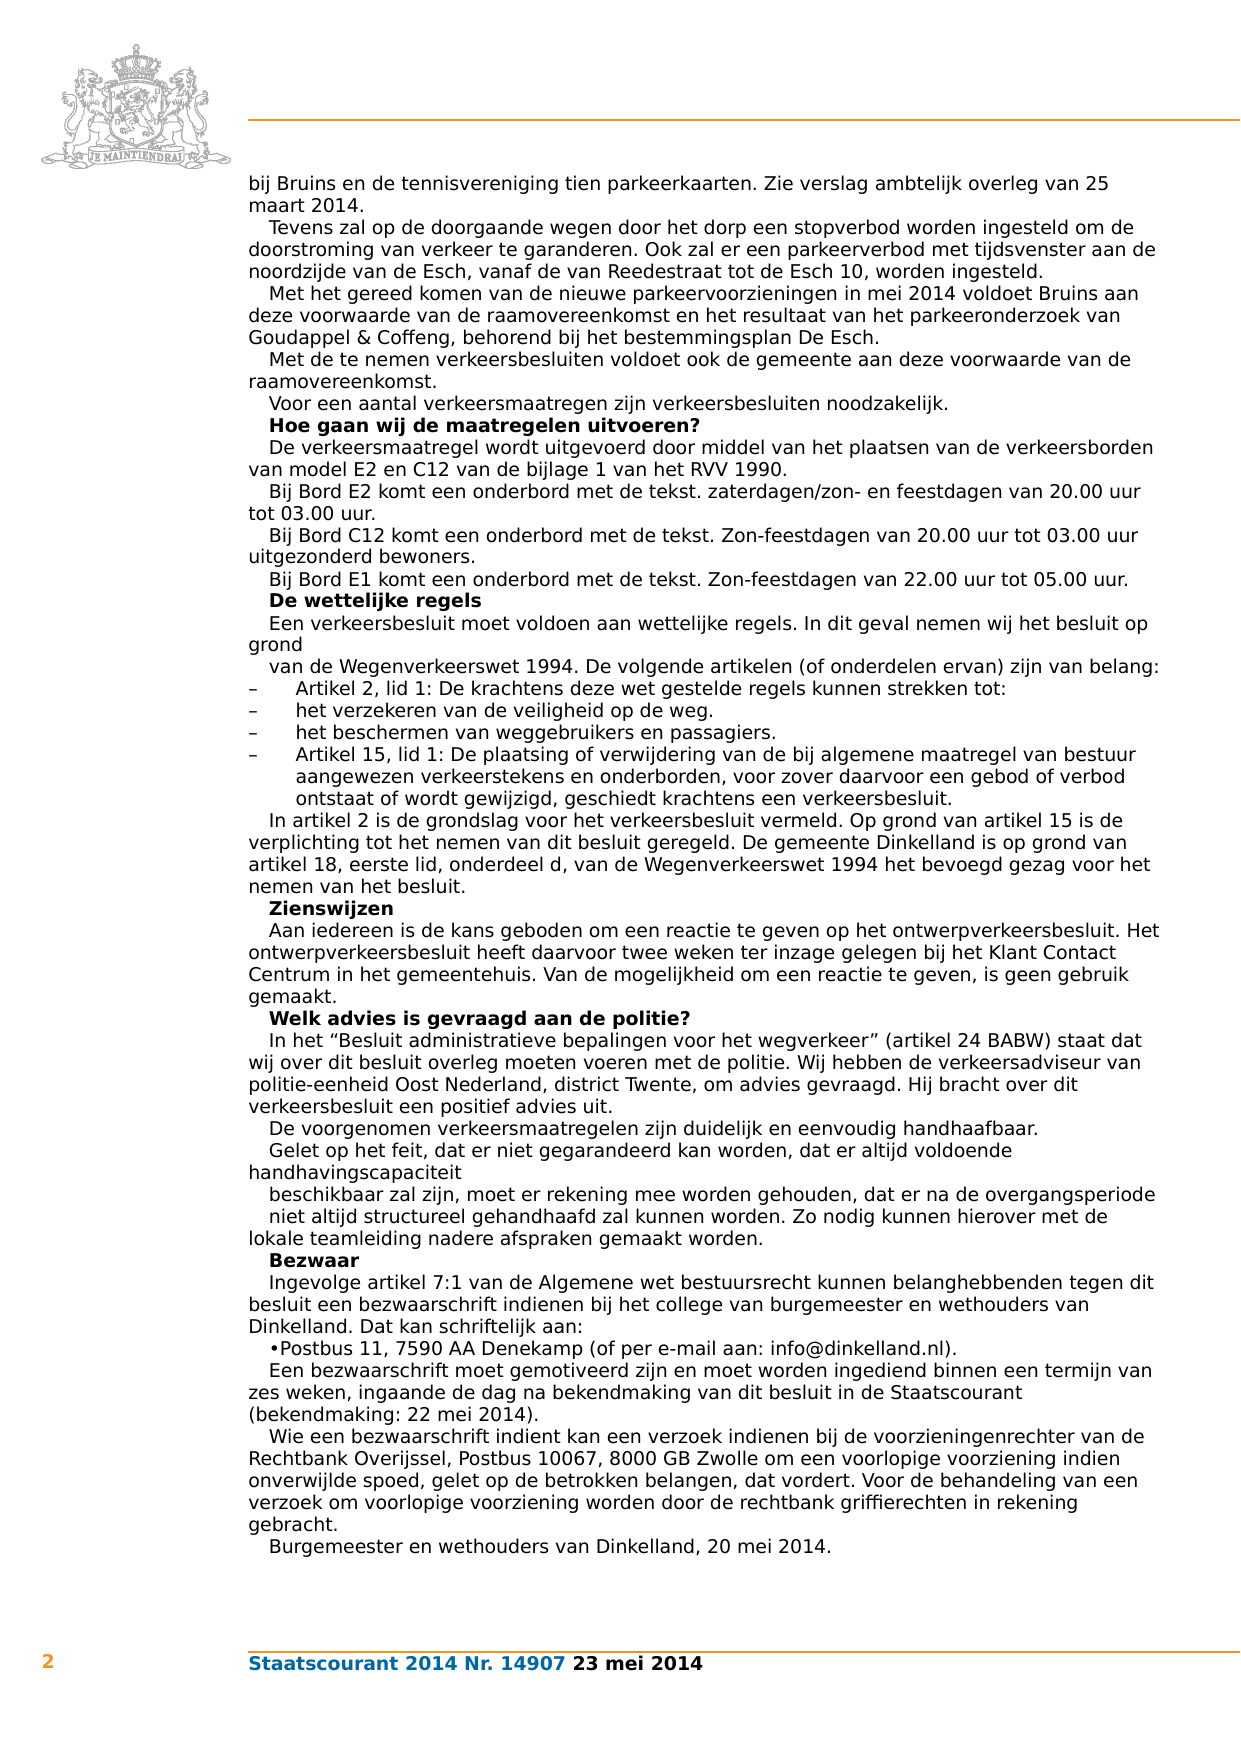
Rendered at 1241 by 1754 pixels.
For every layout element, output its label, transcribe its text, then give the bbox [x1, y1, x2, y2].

text •Postbus 11, 7590 AA Denekamp (of per e-mail aan: info@dinkelland.nl). [248, 1338, 1163, 1360]
text Met het gereed komen van de nieuwe parkeervoorzieningen in mei 2014 voldoet Bruins aan deze voorwaarde van de raamovereenkomst en het resultaat van het parkeeronderzoek van Goudappel & Coffeng, behorend bij het bestemmingsplan De Esch. [248, 283, 1163, 349]
text niet altijd structureel gehandhaafd zal kunnen worden. Zo nodig kunnen hierover met de lokale teamleiding nadere afspraken gemaakt worden. [248, 1206, 1163, 1250]
text beschikbaar zal zijn, moet er rekening mee worden gehouden, dat er na de overgangsperiode [248, 1184, 1163, 1206]
text Een verkeersbesluit moet voldoen aan wettelijke regels. In dit geval nemen wij het besluit op grond [248, 612, 1163, 656]
list Artikel 15, lid 1: De plaatsing of verwijdering van de bij algemene maatregel van bestuur aangewezen verkeerstekens en onderborden, voor zover daarvoor een gebod of verbod ontstaat of wordt gewijzigd, geschiedt krachtens een verkeersbesluit. [248, 744, 1163, 810]
text Burgemeester en wethouders van Dinkelland, 20 mei 2014. [248, 1536, 1163, 1557]
text Bij Bord E2 komt een onderbord met de tekst. zaterdagen/zon- en feestdagen van 20.00 uur tot 03.00 uur. [248, 481, 1163, 524]
list het verzekeren van de veiligheid op de weg. [248, 700, 1163, 722]
text Aan iedereen is de kans geboden om een reactie te geven op het ontwerpverkeersbesluit. Het ontwerpverkeersbesluit heeft daarvoor twee weken ter inzage gelegen bij het Klant Contact Centrum in het gemeentehuis. Van de mogelijkheid om een reactie te geven, is geen gebruik gemaakt. [248, 920, 1163, 1008]
text Bij Bord E1 komt een onderbord met de tekst. Zon-feestdagen van 22.00 uur tot 05.00 uur. [248, 568, 1163, 590]
text De voorgenomen verkeersmaatregelen zijn duidelijk en eenvoudig handhaafbaar. [248, 1118, 1163, 1140]
text Voor een aantal verkeersmaatregen zijn verkeersbesluiten noodzakelijk. [248, 393, 1163, 414]
text In artikel 2 is de grondslag voor het verkeersbesluit vermeld. Op grond van artikel 15 is de verplichting tot het nemen van dit besluit geregeld. De gemeente Dinkelland is op grond van artikel 18, eerste lid, onderdeel d, van de Wegenverkeerswet 1994 het bevoegd gezag voor het nemen van het besluit. [248, 810, 1163, 898]
text Hoe gaan wij de maatregelen uitvoeren? [248, 414, 1163, 437]
text Bezwaar [248, 1250, 1163, 1272]
text De wettelijke regels [248, 590, 1163, 612]
text Een bezwaarschrift moet gemotiveerd zijn en moet worden ingediend binnen een termijn van zes weken, ingaande de dag na bekendmaking van dit besluit in de Staatscourant (bekendmaking: 22 mei 2014). [248, 1360, 1163, 1426]
text bij Bruins en de tennisvereniging tien parkeerkaarten. Zie verslag ambtelijk overleg van 25 maart 2014. [248, 173, 1163, 217]
text Gelet op het feit, dat er niet gegarandeerd kan worden, dat er altijd voldoende handhavingscapaciteit [248, 1140, 1163, 1184]
text Wie een bezwaarschrift indient kan een verzoek indienen bij de voorzieningenrechter van de Rechtbank Overijssel, Postbus 10067, 8000 GB Zwolle om een voorlopige voorziening indien onverwijlde spoed, gelet op de betrokken belangen, dat vordert. Voor de behandeling van een verzoek om voorlopige voorziening worden door de rechtbank griffierechten in rekening gebracht. [248, 1426, 1163, 1536]
text Welk advies is gevraagd aan de politie? [248, 1008, 1163, 1030]
text Met de te nemen verkeersbesluiten voldoet ook de gemeente aan deze voorwaarde van de raamovereenkomst. [248, 349, 1163, 393]
text Ingevolge artikel 7:1 van de Algemene wet bestuursrecht kunnen belanghebbenden tegen dit besluit een bezwaarschrift indienen bij het college van burgemeester en wethouders van Dinkelland. Dat kan schriftelijk aan: [248, 1272, 1163, 1338]
text De verkeersmaatregel wordt uitgevoerd door middel van het plaatsen van de verkeersborden van model E2 en C12 van de bijlage 1 van het RVV 1990. [248, 437, 1163, 481]
picture [41, 44, 231, 169]
text Bij Bord C12 komt een onderbord met de tekst. Zon-feestdagen van 20.00 uur tot 03.00 uur uitgezonderd bewoners. [248, 524, 1163, 568]
text Zienswijzen [248, 898, 1163, 920]
text van de Wegenverkeerswet 1994. De volgende artikelen (of onderdelen ervan) zijn van belang: [248, 656, 1163, 678]
text In het “Besluit administratieve bepalingen voor het wegverkeer” (artikel 24 BABW) staat dat wij over dit besluit overleg moeten voeren met de politie. Wij hebben de verkeersadviseur van politie-eenheid Oost Nederland, district Twente, om advies gevraagd. Hij bracht over dit verkeersbesluit een positief advies uit. [248, 1030, 1163, 1118]
list het beschermen van weggebruikers en passagiers. [248, 722, 1163, 744]
list Artikel 2, lid 1: De krachtens deze wet gestelde regels kunnen strekken tot: [248, 678, 1163, 700]
text Tevens zal op de doorgaande wegen door het dorp een stopverbod worden ingesteld om de doorstroming van verkeer te garanderen. Ook zal er een parkeerverbod met tijdsvenster aan de noordzijde van de Esch, vanaf de van Reedestraat tot de Esch 10, worden ingesteld. [248, 217, 1163, 283]
